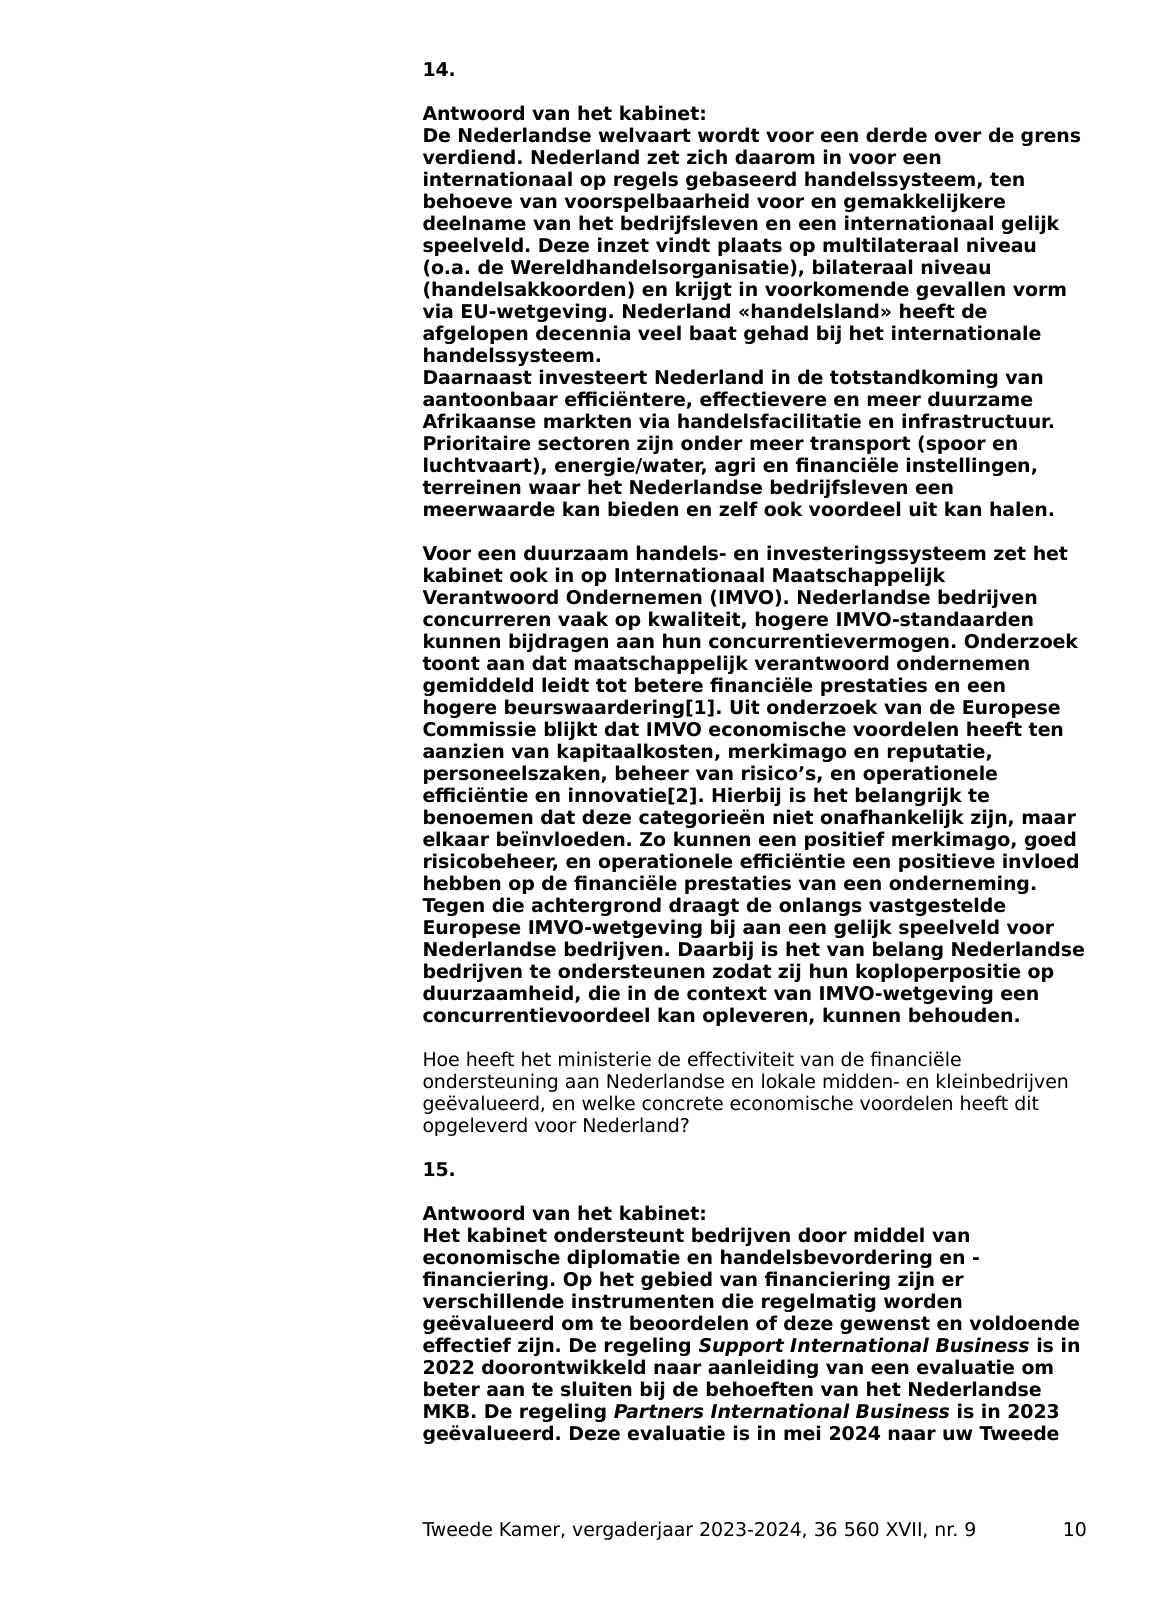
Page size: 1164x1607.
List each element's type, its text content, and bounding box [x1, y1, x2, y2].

text Het kabinet ondersteunt bedrijven door middel van economische diplomatie en handelsbevordering en -financiering. Op het gebied van financiering zijn er verschillende instrumenten die regelmatig worden geëvalueerd om te beoordelen of deze gewenst en voldoende effectief zijn. De regeling Support International Business is in 2022 doorontwikkeld naar aanleiding van een evaluatie om beter aan te sluiten bij de behoeften van het Nederlandse MKB. De regeling Partners International Business is in 2023 geëvalueerd. Deze evaluatie is in mei 2024 naar uw Tweede [422, 1225, 1087, 1445]
text De Nederlandse welvaart wordt voor een derde over de grens verdiend. Nederland zet zich daarom in voor een internationaal op regels gebaseerd handelssysteem, ten behoeve van voorspelbaarheid voor en gemakkelijkere deelname van het bedrijfsleven en een internationaal gelijk speelveld. Deze inzet vindt plaats op multilateraal niveau (o.a. de Wereldhandelsorganisatie), bilateraal niveau (handelsakkoorden) en krijgt in voorkomende gevallen vorm via EU-wetgeving. Nederland «handelsland» heeft de afgelopen decennia veel baat gehad bij het internationale handelssysteem. [422, 125, 1087, 367]
text Antwoord van het kabinet: [422, 103, 1087, 125]
text Antwoord van het kabinet: [422, 1203, 1087, 1225]
text Hoe heeft het ministerie de effectiviteit van de financiële ondersteuning aan Nederlandse en lokale midden- en kleinbedrijven geëvalueerd, en welke concrete economische voordelen heeft dit opgeleverd voor Nederland? [422, 1049, 1087, 1137]
subtitle 14. [422, 59, 1087, 81]
subtitle 15. [422, 1159, 1087, 1181]
text Voor een duurzaam handels- en investeringssysteem zet het kabinet ook in op Internationaal Maatschappelijk Verantwoord Ondernemen (IMVO). Nederlandse bedrijven concurreren vaak op kwaliteit, hogere IMVO-standaarden kunnen bijdragen aan hun concurrentievermogen. Onderzoek toont aan dat maatschappelijk verantwoord ondernemen gemiddeld leidt tot betere financiële prestaties en een hogere beurswaardering[1]. Uit onderzoek van de Europese Commissie blijkt dat IMVO economische voordelen heeft ten aanzien van kapitaalkosten, merkimago en reputatie, personeelszaken, beheer van risico’s, en operationele efficiëntie en innovatie[2]. Hierbij is het belangrijk te benoemen dat deze categorieën niet onafhankelijk zijn, maar elkaar beïnvloeden. Zo kunnen een positief merkimago, goed risicobeheer, en operationele efficiëntie een positieve invloed hebben op de financiële prestaties van een onderneming. Tegen die achtergrond draagt de onlangs vastgestelde Europese IMVO-wetgeving bij aan een gelijk speelveld voor Nederlandse bedrijven. Daarbij is het van belang Nederlandse bedrijven te ondersteunen zodat zij hun koploperpositie op duurzaamheid, die in de context van IMVO-wetgeving een concurrentievoordeel kan opleveren, kunnen behouden. [422, 543, 1087, 1027]
text Daarnaast investeert Nederland in de totstandkoming van aantoonbaar efficiëntere, effectievere en meer duurzame Afrikaanse markten via handelsfacilitatie en infrastructuur. Prioritaire sectoren zijn onder meer transport (spoor en luchtvaart), energie/water, agri en financiële instellingen, terreinen waar het Nederlandse bedrijfsleven een meerwaarde kan bieden en zelf ook voordeel uit kan halen. [422, 367, 1087, 521]
